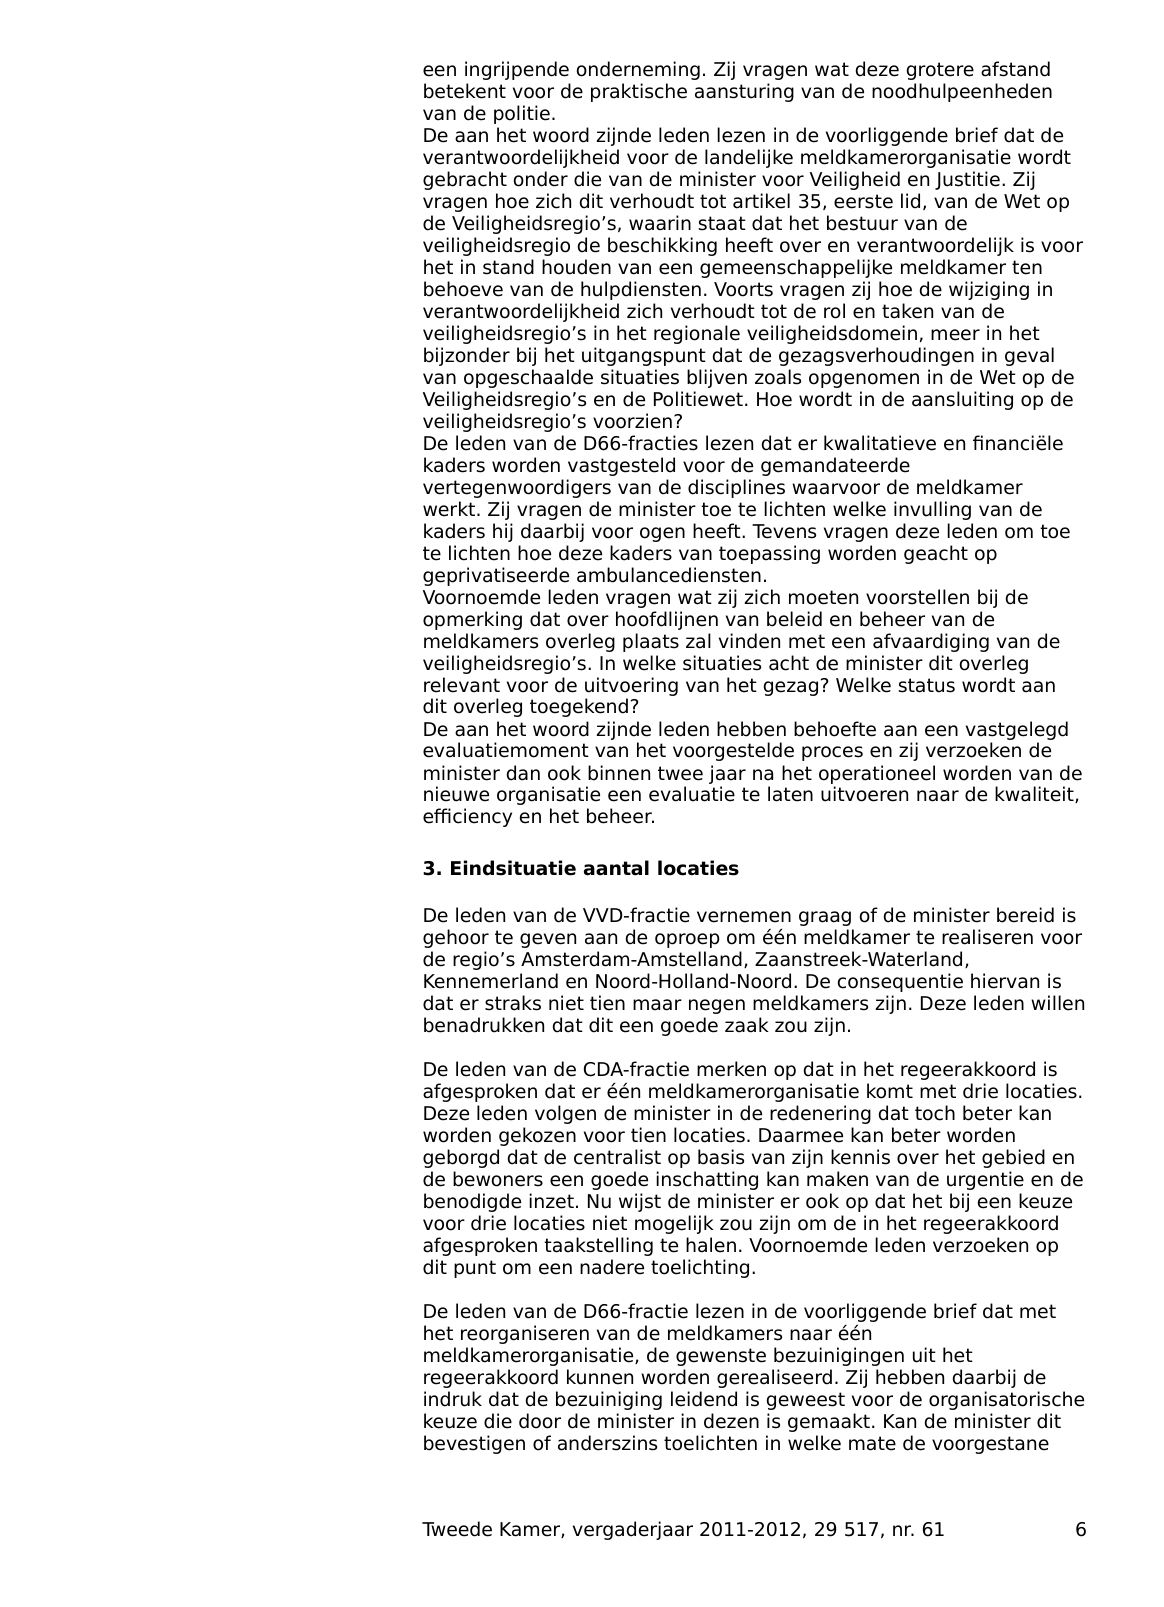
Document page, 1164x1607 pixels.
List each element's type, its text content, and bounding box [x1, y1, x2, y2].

text De aan het woord zijnde leden hebben behoefte aan een vastgelegd evaluatiemoment van het voorgestelde proces en zij verzoeken de minister dan ook binnen twee jaar na het operationeel worden van de nieuwe organisatie een evaluatie te laten uitvoeren naar de kwaliteit, efficiency en het beheer. [422, 718, 1087, 828]
text De leden van de VVD-fractie vernemen graag of de minister bereid is gehoor te geven aan de oproep om één meldkamer te realiseren voor de regio’s Amsterdam-Amstelland, Zaanstreek-Waterland, Kennemerland en Noord-Holland-Noord. De consequentie hiervan is dat er straks niet tien maar negen meldkamers zijn. Deze leden willen benadrukken dat dit een goede zaak zou zijn. [422, 905, 1087, 1037]
text De leden van de CDA-fractie merken op dat in het regeerakkoord is afgesproken dat er één meldkamerorganisatie komt met drie locaties. Deze leden volgen de minister in de redenering dat toch beter kan worden gekozen voor tien locaties. Daarmee kan beter worden geborgd dat de centralist op basis van zijn kennis over het gebied en de bewoners een goede inschatting kan maken van de urgentie en de benodigde inzet. Nu wijst de minister er ook op dat het bij een keuze voor drie locaties niet mogelijk zou zijn om de in het regeerakkoord afgesproken taakstelling te halen. Voornoemde leden verzoeken op dit punt om een nadere toelichting. [422, 1059, 1087, 1279]
text De leden van de D66-fracties lezen dat er kwalitatieve en financiële kaders worden vastgesteld voor de gemandateerde vertegenwoordigers van de disciplines waarvoor de meldkamer werkt. Zij vragen de minister toe te lichten welke invulling van de kaders hij daarbij voor ogen heeft. Tevens vragen deze leden om toe te lichten hoe deze kaders van toepassing worden geacht op geprivatiseerde ambulancediensten. [422, 433, 1087, 587]
text De leden van de D66-fractie lezen in de voorliggende brief dat met het reorganiseren van de meldkamers naar één meldkamerorganisatie, de gewenste bezuinigingen uit het regeerakkoord kunnen worden gerealiseerd. Zij hebben daarbij de indruk dat de bezuiniging leidend is geweest voor de organisatorische keuze die door de minister in dezen is gemaakt. Kan de minister dit bevestigen of anderszins toelichten in welke mate de voorgestane [422, 1301, 1087, 1455]
text een ingrijpende onderneming. Zij vragen wat deze grotere afstand betekent voor de praktische aansturing van de noodhulpeenheden van de politie. [422, 59, 1087, 125]
text De aan het woord zijnde leden lezen in de voorliggende brief dat de verantwoordelijkheid voor de landelijke meldkamerorganisatie wordt gebracht onder die van de minister voor Veiligheid en Justitie. Zij vragen hoe zich dit verhoudt tot artikel 35, eerste lid, van de Wet op de Veiligheidsregio’s, waarin staat dat het bestuur van de veiligheidsregio de beschikking heeft over en verantwoordelijk is voor het in stand houden van een gemeenschappelijke meldkamer ten behoeve van de hulpdiensten. Voorts vragen zij hoe de wijziging in verantwoordelijkheid zich verhoudt tot de rol en taken van de veiligheidsregio’s in het regionale veiligheidsdomein, meer in het bijzonder bij het uitgangspunt dat de gezagsverhoudingen in geval van opgeschaalde situaties blijven zoals opgenomen in de Wet op de Veiligheidsregio’s en de Politiewet. Hoe wordt in de aansluiting op de veiligheidsregio’s voorzien? [422, 125, 1087, 433]
subtitle 3. Eindsituatie aantal locaties [422, 858, 1087, 880]
text Voornoemde leden vragen wat zij zich moeten voorstellen bij de opmerking dat over hoofdlijnen van beleid en beheer van de meldkamers overleg plaats zal vinden met een afvaardiging van de veiligheidsregio’s. In welke situaties acht de minister dit overleg relevant voor de uitvoering van het gezag? Welke status wordt aan dit overleg toegekend? [422, 587, 1087, 718]
